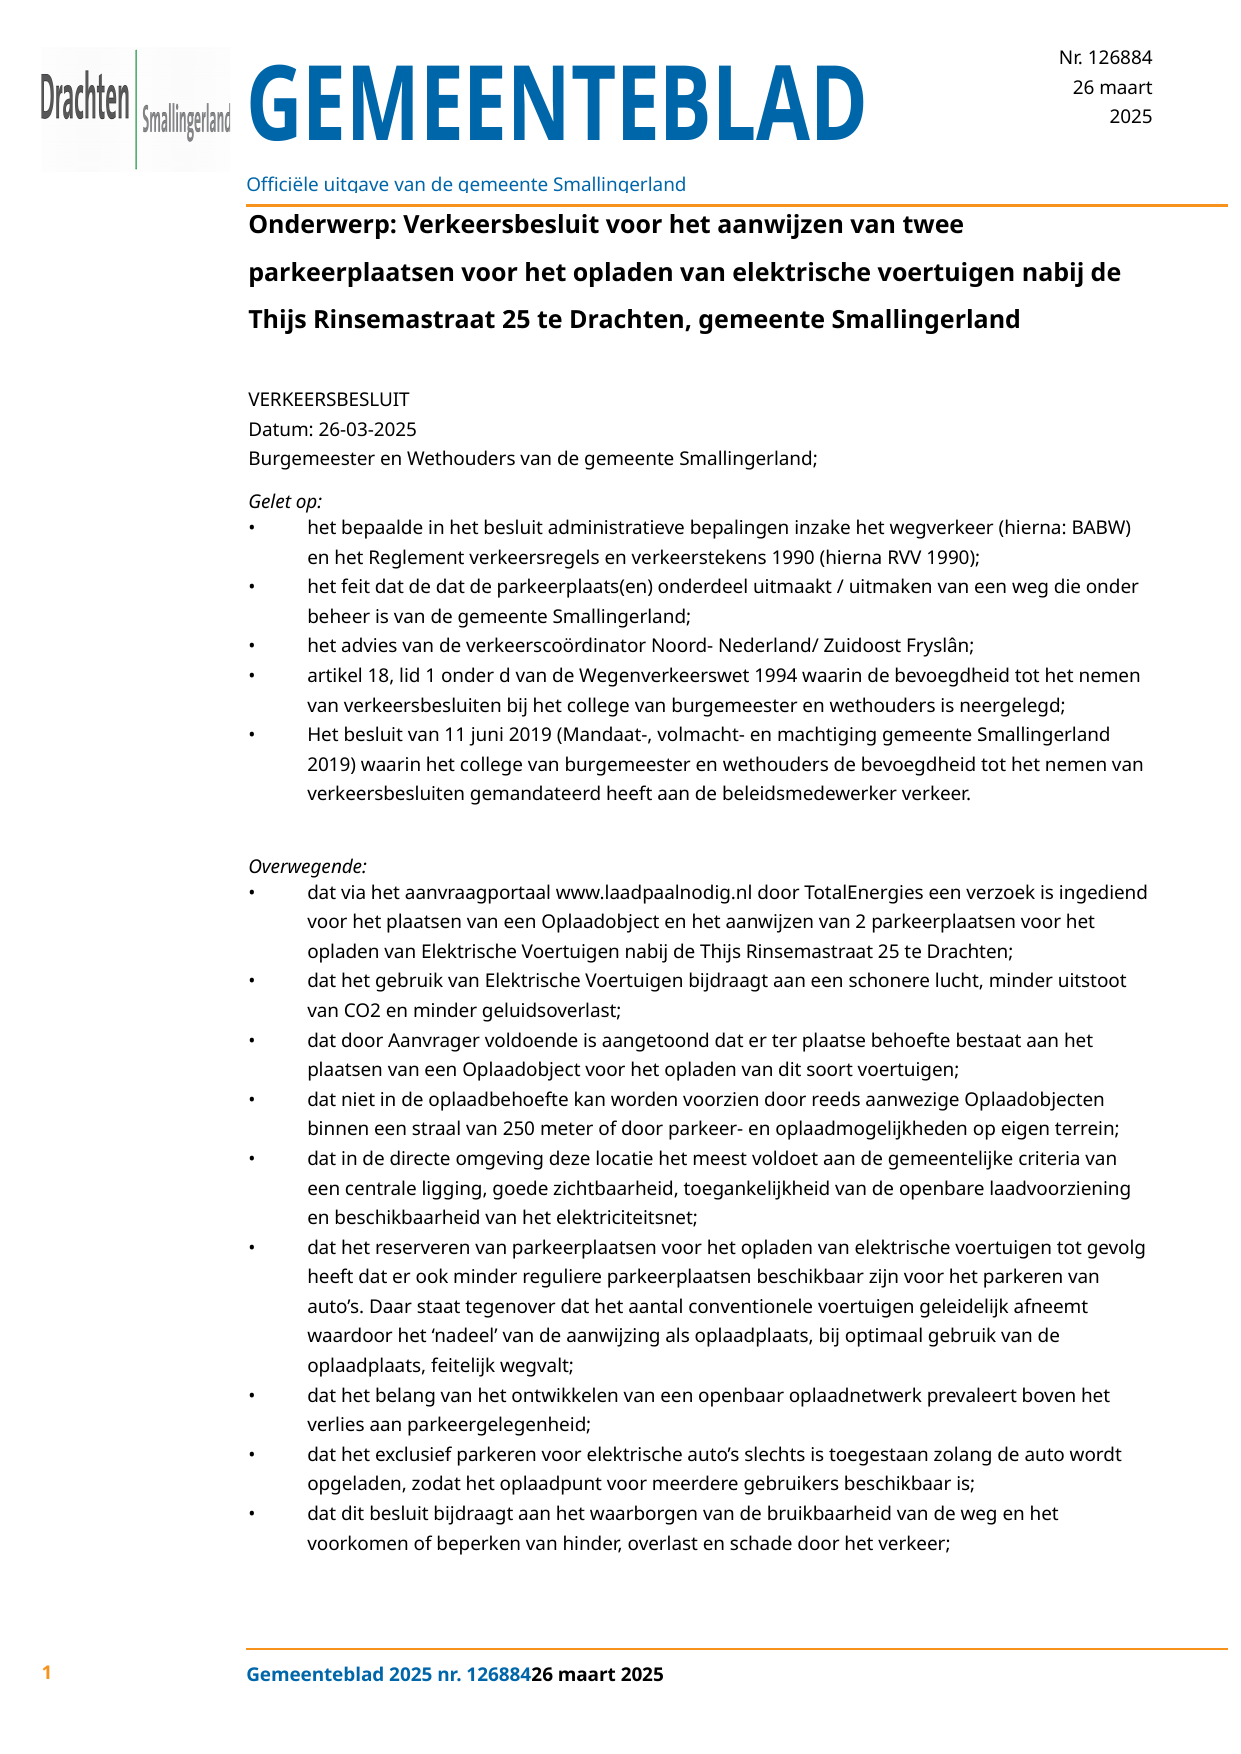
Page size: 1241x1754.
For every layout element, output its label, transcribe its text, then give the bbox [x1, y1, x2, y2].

list het advies van de verkeerscoördinator Noord- Nederland/ Zuidoost Fryslân; [248, 633, 1152, 658]
list dat het reserveren van parkeerplaatsen voor het opladen van elektrische voertuigen tot gevolg heeft dat er ook minder reguliere parkeerplaatsen beschikbaar zijn voor het parkeren van auto’s. Daar staat tegenover dat het aantal conventionele voertuigen geleidelijk afneemt waardoor het ‘nadeel’ van de aanwijzing als oplaadplaats, bij optimaal gebruik van de oplaadplaats, feitelijk wegvalt; [248, 1234, 1152, 1378]
text Gelet op: [248, 488, 1152, 514]
list dat niet in de oplaadbehoefte kan worden voorzien door reeds aanwezige Oplaadobjecten binnen een straal van 250 meter of door parkeer- en oplaadmogelijkheden op eigen terrein; [248, 1086, 1152, 1141]
text Datum: 26-03-2025 [248, 416, 1152, 442]
text Burgemeester en Wethouders van de gemeente Smallingerland; [248, 445, 1152, 471]
list artikel 18, lid 1 onder d van de Wegenverkeerswet 1994 waarin de bevoegdheid tot het nemen van verkeersbesluiten bij het college van burgemeester en wethouders is neergelegd; [248, 662, 1152, 717]
list dat via het aanvraagportaal www.laadpaalnodig.nl door TotalEnergies een verzoek is ingediend voor het plaatsen van een Oplaadobject en het aanwijzen van 2 parkeerplaatsen voor het opladen van Elektrische Voertuigen nabij de Thijs Rinsemastraat 25 te Drachten; [248, 879, 1152, 964]
text VERKEERSBESLUIT [248, 386, 1152, 412]
list het bepaalde in het besluit administratieve bepalingen inzake het wegverkeer (hierna: BABW) en het Reglement verkeersregels en verkeerstekens 1990 (hierna RVV 1990); [248, 514, 1152, 569]
list het feit dat de dat de parkeerplaats(en) onderdeel uitmaakt / uitmaken van een weg die onder beheer is van de gemeente Smallingerland; [248, 573, 1152, 629]
list dat het gebruik van Elektrische Voertuigen bijdraagt aan een schonere lucht, minder uitstoot van CO2 en minder geluidsoverlast; [248, 968, 1152, 1023]
text Onderwerp: Verkeersbesluit voor het aanwijzen van twee parkeerplaatsen voor het opladen van elektrische voertuigen nabij de Thijs Rinsemastraat 25 te Drachten, gemeente Smallingerland [248, 207, 1152, 336]
text Overwegende: [248, 853, 1152, 879]
list dat in de directe omgeving deze locatie het meest voldoet aan de gemeentelijke criteria van een centrale ligging, goede zichtbaarheid, toegankelijkheid van de openbare laadvoorziening en beschikbaarheid van het elektriciteitsnet; [248, 1145, 1152, 1230]
list Het besluit van 11 juni 2019 (Mandaat-, volmacht- en machtiging gemeente Smallingerland 2019) waarin het college van burgemeester en wethouders de bevoegdheid tot het nemen van verkeersbesluiten gemandateerd heeft aan de beleidsmedewerker verkeer. [248, 721, 1152, 806]
list dat het exclusief parkeren voor elektrische auto’s slechts is toegestaan zolang de auto wordt opgeladen, zodat het oplaadpunt voor meerdere gebruikers beschikbaar is; [248, 1441, 1152, 1496]
list dat het belang van het ontwikkelen van een openbaar oplaadnetwerk prevaleert boven het verlies aan parkeergelegenheid; [248, 1382, 1152, 1437]
list dat door Aanvrager voldoende is aangetoond dat er ter plaatse behoefte bestaat aan het plaatsen van een Oplaadobject voor het opladen van dit soort voertuigen; [248, 1027, 1152, 1082]
picture [41, 47, 231, 172]
list dat dit besluit bijdraagt aan het waarborgen van de bruikbaarheid van de weg en het voorkomen of beperken van hinder, overlast en schade door het verkeer; [248, 1500, 1152, 1556]
